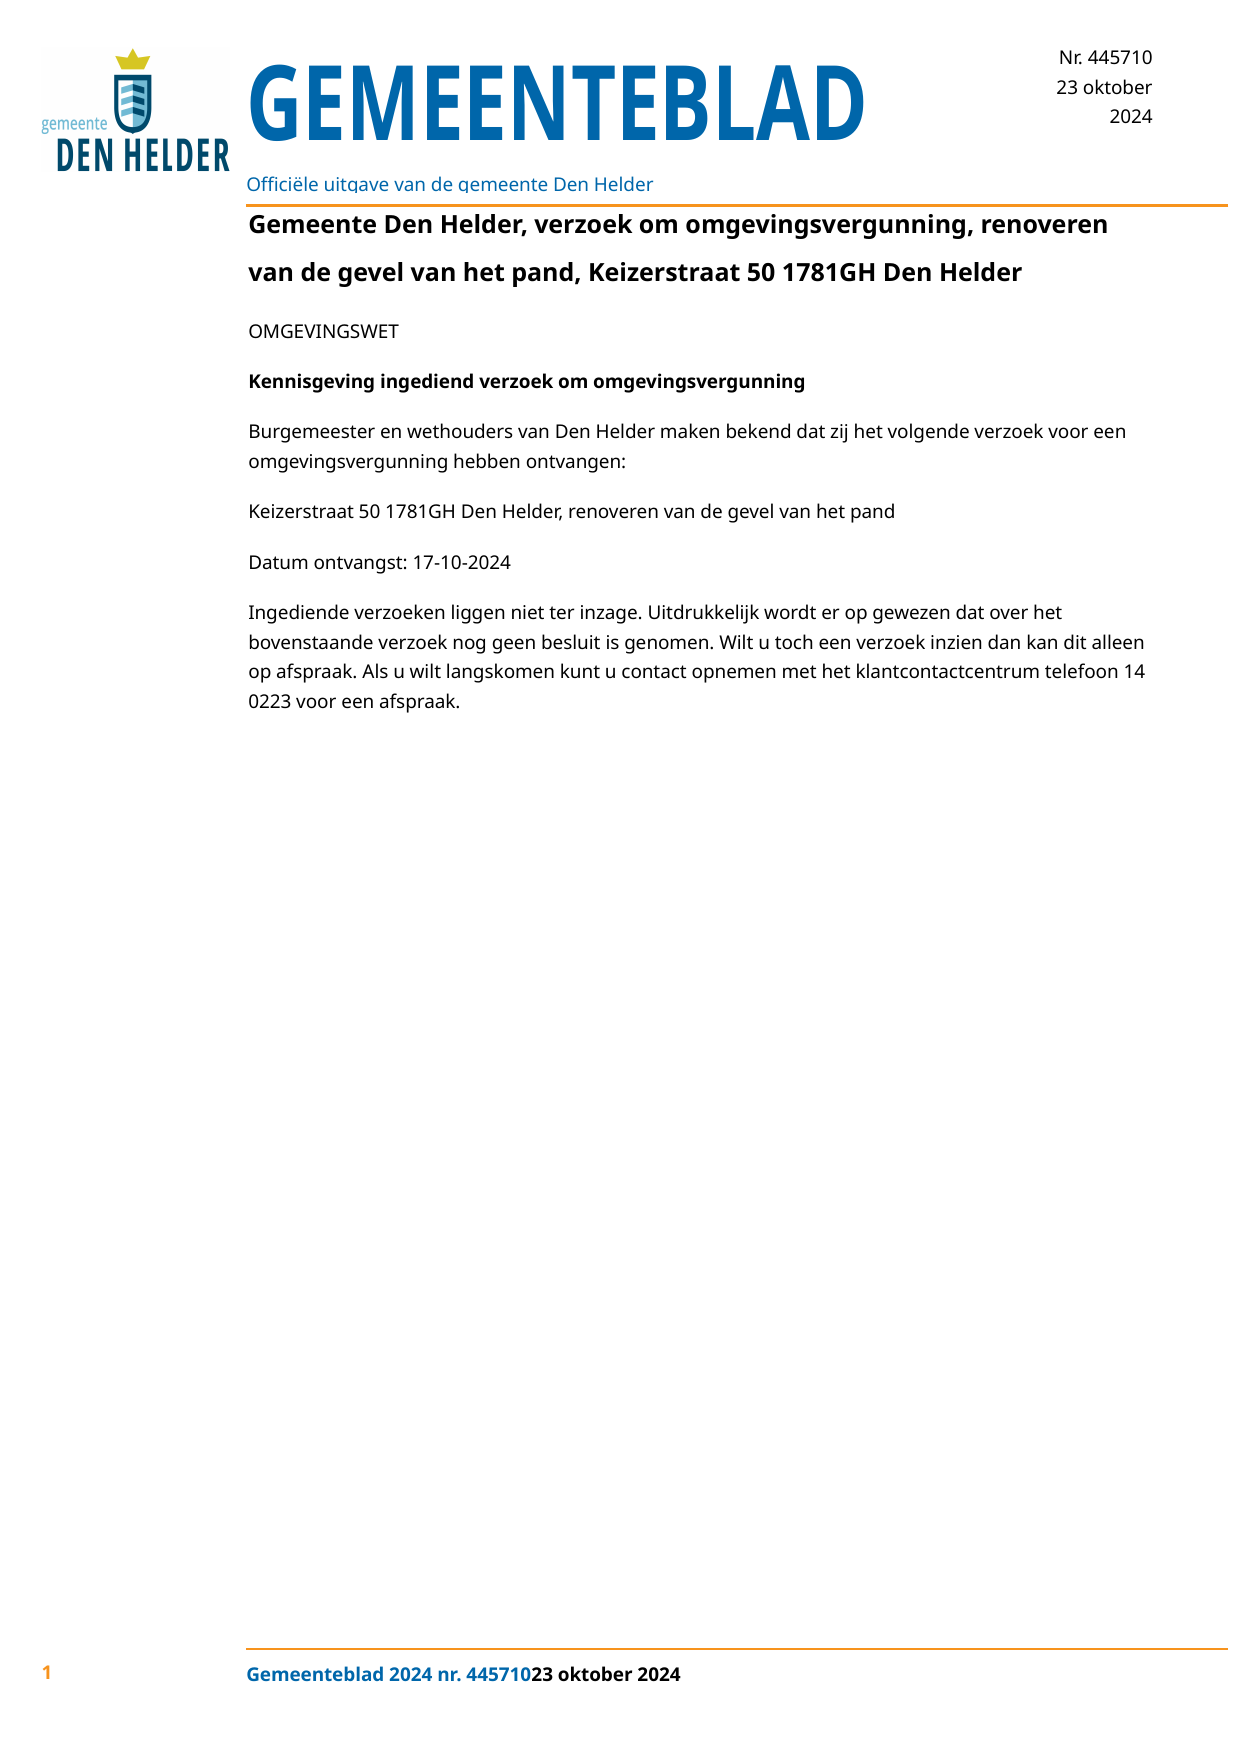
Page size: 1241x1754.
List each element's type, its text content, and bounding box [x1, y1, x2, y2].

text Datum ontvangst: 17-10-2024 [248, 549, 1152, 575]
text Kennisgeving ingediend verzoek om omgevingsvergunning [248, 368, 1152, 394]
picture [41, 47, 231, 172]
text Ingediende verzoeken liggen niet ter inzage. Uitdrukkelijk wordt er op gewezen dat over het bovenstaande verzoek nog geen besluit is genomen. Wilt u toch een verzoek inzien dan kan dit alleen op afspraak. Als u wilt langskomen kunt u contact opnemen met het klantcontactcentrum telefoon 14 0223 voor een afspraak. [248, 599, 1152, 714]
picture [182, 144, 187, 165]
picture [220, 160, 224, 172]
picture [130, 157, 135, 172]
text Keizerstraat 50 1781GH Den Helder, renoveren van de gevel van het pand [248, 499, 1152, 524]
text OMGEVINGSWET [248, 318, 1152, 344]
text Burgemeester en wethouders van Den Helder maken bekend dat zij het volgende verzoek voor een omgevingsvergunning hebben ontvangen: [248, 419, 1152, 474]
picture [63, 144, 68, 165]
text Gemeente Den Helder, verzoek om omgevingsvergunning, renoveren van de gevel van het pand, Keizerstraat 50 1781GH Den Helder [248, 207, 1152, 288]
picture [100, 154, 106, 172]
